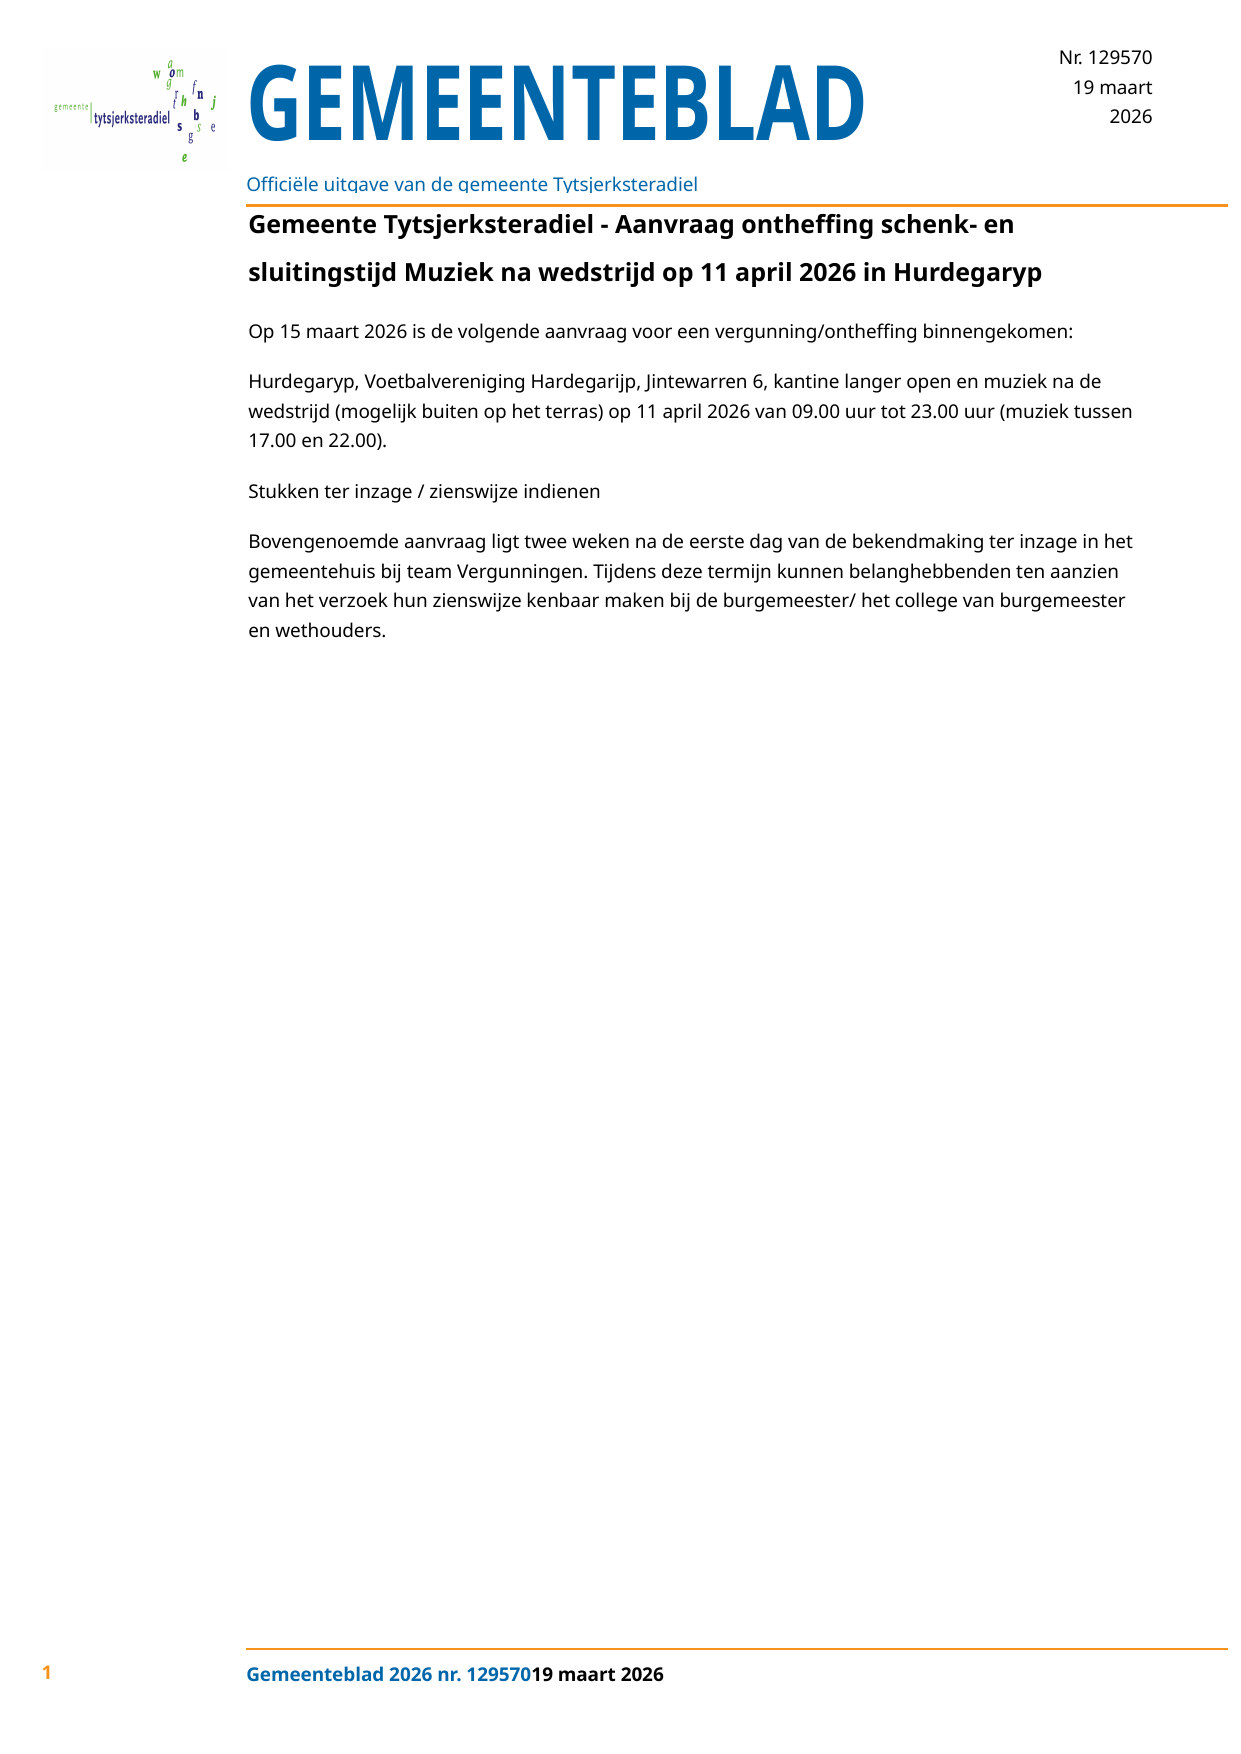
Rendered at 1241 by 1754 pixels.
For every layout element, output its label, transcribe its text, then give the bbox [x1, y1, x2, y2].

text Stukken ter inzage / zienswijze indienen [248, 478, 1152, 504]
picture [41, 47, 231, 172]
text Hurdegaryp, Voetbalvereniging Hardegarijp, Jintewarren 6, kantine langer open en muziek na de wedstrijd (mogelijk buiten op het terras) op 11 april 2026 van 09.00 uur tot 23.00 uur (muziek tussen 17.00 en 22.00). [248, 368, 1152, 453]
text Op 15 maart 2026 is de volgende aanvraag voor een vergunning/ontheffing binnengekomen: [248, 318, 1152, 344]
text Bovengenoemde aanvraag ligt twee weken na de eerste dag van de bekendmaking ter inzage in het gemeentehuis bij team Vergunningen. Tijdens deze termijn kunnen belanghebbenden ten aanzien van het verzoek hun zienswijze kenbaar maken bij de burgemeester/ het college van burgemeester en wethouders. [248, 528, 1152, 643]
text Gemeente Tytsjerksteradiel - Aanvraag ontheffing schenk- en sluitingstijd Muziek na wedstrijd op 11 april 2026 in Hurdegaryp [248, 207, 1152, 288]
